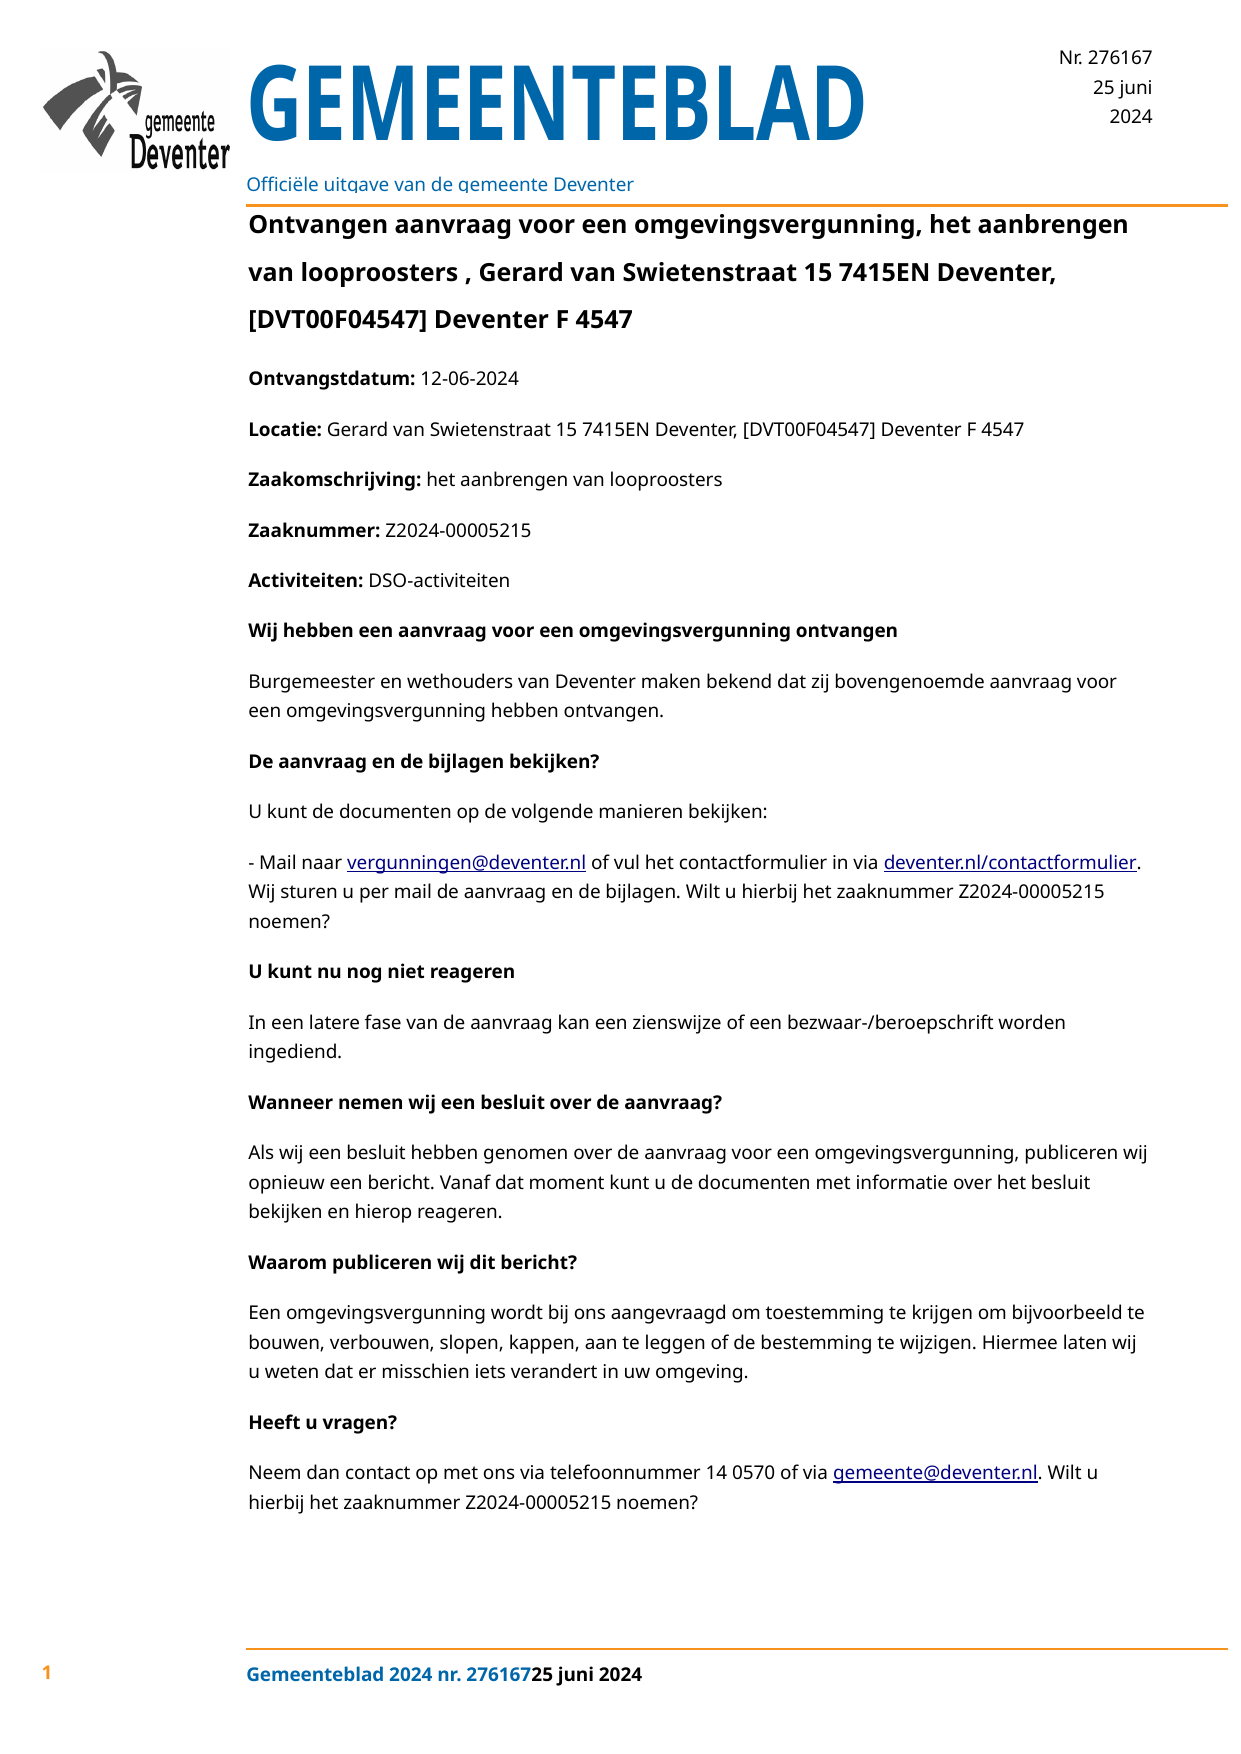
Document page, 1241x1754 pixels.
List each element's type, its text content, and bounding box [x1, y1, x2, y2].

text Burgemeester en wethouders van Deventer maken bekend dat zij bovengenoemde aanvraag voor een omgevingsvergunning hebben ontvangen. [248, 668, 1152, 723]
text Locatie: Gerard van Swietenstraat 15 7415EN Deventer, [DVT00F04547] Deventer F 4547 [248, 416, 1152, 442]
text Heeft u vragen? [248, 1409, 1152, 1434]
text - Mail naar vergunningen@deventer.nl of vul het contactformulier in via deventer.nl/contactformulier. Wij sturen u per mail de aanvraag en de bijlagen. Wilt u hierbij het zaaknummer Z2024-00005215 noemen? [248, 849, 1152, 934]
text Als wij een besluit hebben genomen over de aanvraag voor een omgevingsvergunning, publiceren wij opnieuw een bericht. Vanaf dat moment kunt u de documenten met informatie over het besluit bekijken en hierop reageren. [248, 1139, 1152, 1224]
text Ontvangstdatum: 12-06-2024 [248, 366, 1152, 391]
text U kunt nu nog niet reageren [248, 958, 1152, 984]
text Zaaknummer: Z2024-00005215 [248, 517, 1152, 542]
text Neem dan contact op met ons via telefoonnummer 14 0570 of via gemeente@deventer.nl. Wilt u hierbij het zaaknummer Z2024-00005215 noemen? [248, 1459, 1152, 1514]
text Activiteiten: DSO-activiteiten [248, 567, 1152, 593]
text Ontvangen aanvraag voor een omgevingsvergunning, het aanbrengen van looproosters , Gerard van Swietenstraat 15 7415EN Deventer, [DVT00F04547] Deventer F 4547 [248, 207, 1152, 336]
text Een omgevingsvergunning wordt bij ons aangevraagd om toestemming te krijgen om bijvoorbeeld te bouwen, verbouwen, slopen, kappen, aan te leggen of de bestemming te wijzigen. Hiermee laten wij u weten dat er misschien iets verandert in uw omgeving. [248, 1299, 1152, 1384]
text Zaakomschrijving: het aanbrengen van looproosters [248, 466, 1152, 492]
text Wij hebben een aanvraag voor een omgevingsvergunning ontvangen [248, 618, 1152, 643]
text In een latere fase van de aanvraag kan een zienswijze of een bezwaar-/beroepschrift worden ingediend. [248, 1009, 1152, 1064]
picture [41, 47, 231, 172]
text De aanvraag en de bijlagen bekijken? [248, 748, 1152, 774]
text Waarom publiceren wij dit bericht? [248, 1249, 1152, 1274]
text U kunt de documenten op de volgende manieren bekijken: [248, 798, 1152, 824]
text Wanneer nemen wij een besluit over de aanvraag? [248, 1089, 1152, 1114]
